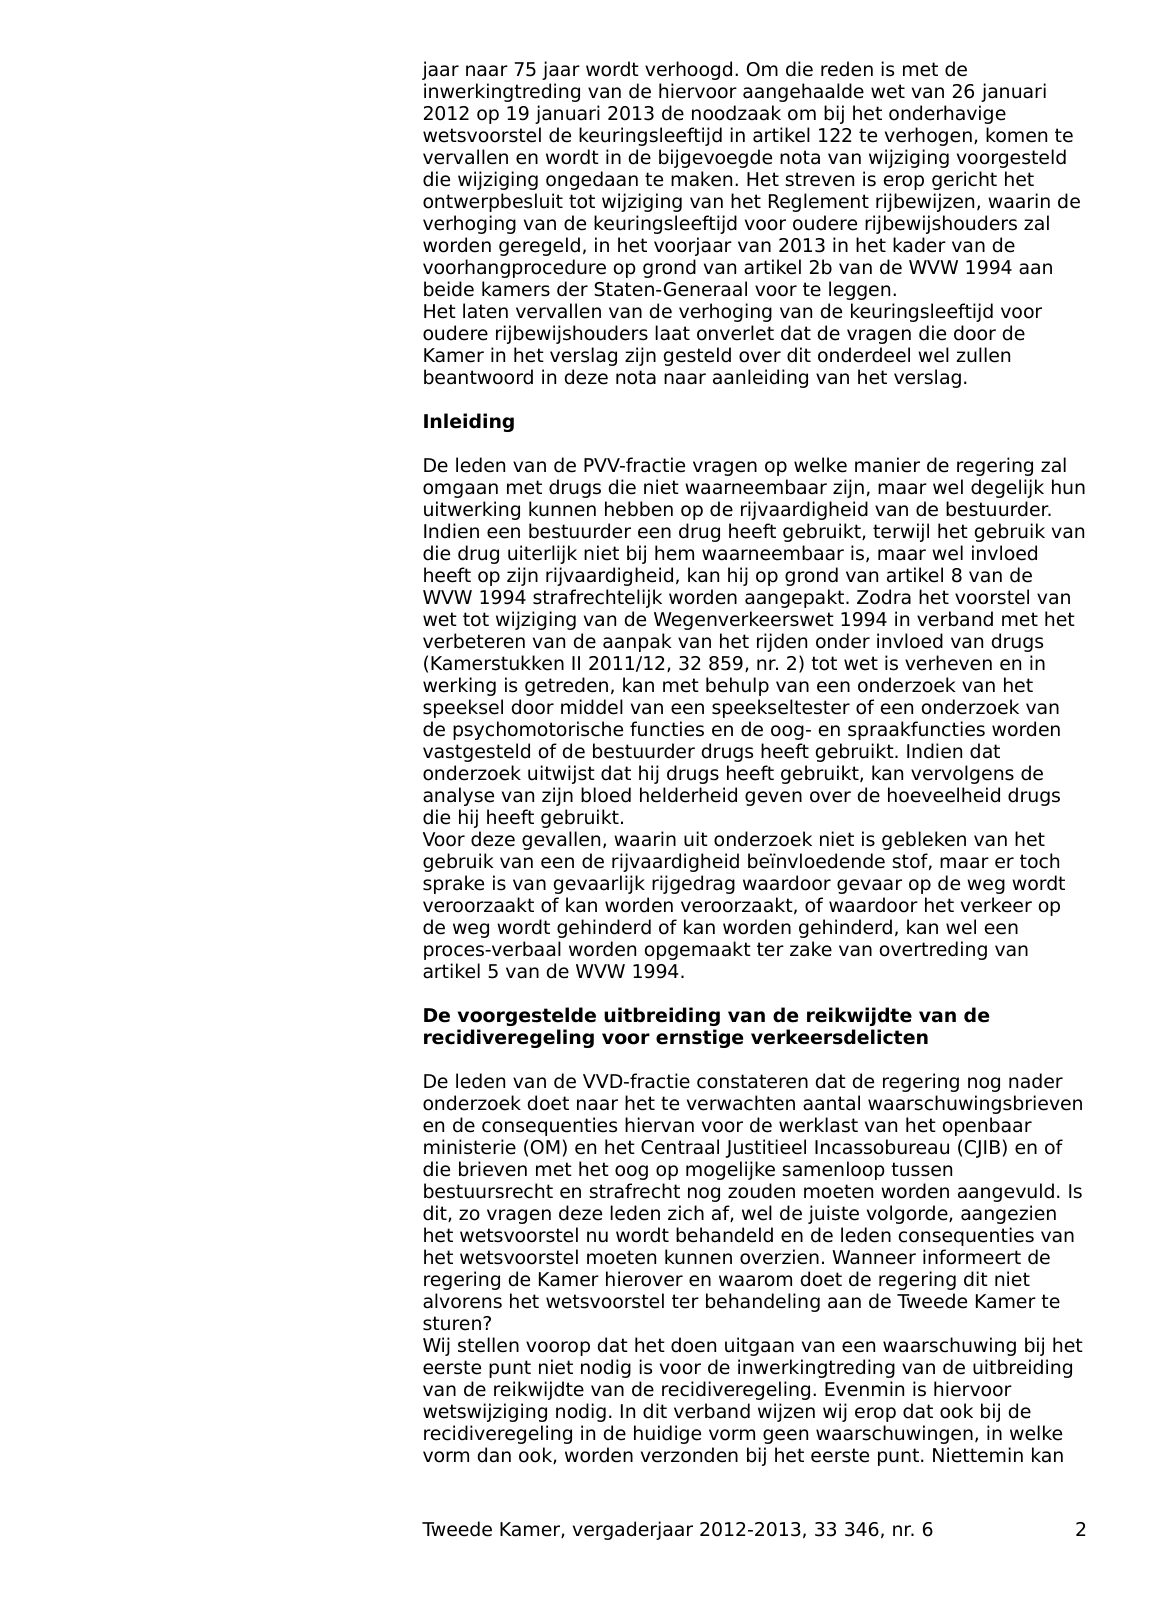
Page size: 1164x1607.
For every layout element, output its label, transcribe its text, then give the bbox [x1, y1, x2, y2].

text Indien een bestuurder een drug heeft gebruikt, terwijl het gebruik van die drug uiterlijk niet bij hem waarneembaar is, maar wel invloed heeft op zijn rijvaardigheid, kan hij op grond van artikel 8 van de WVW 1994 strafrechtelijk worden aangepakt. Zodra het voorstel van wet tot wijziging van de Wegenverkeerswet 1994 in verband met het verbeteren van de aanpak van het rijden onder invloed van drugs (Kamerstukken II 2011/12, 32 859, nr. 2) tot wet is verheven en in werking is getreden, kan met behulp van een onderzoek van het speeksel door middel van een speekseltester of een onderzoek van de psychomotorische functies en de oog- en spraakfuncties worden vastgesteld of de bestuurder drugs heeft gebruikt. Indien dat onderzoek uitwijst dat hij drugs heeft gebruikt, kan vervolgens de analyse van zijn bloed helderheid geven over de hoeveelheid drugs die hij heeft gebruikt. [422, 521, 1087, 829]
text jaar naar 75 jaar wordt verhoogd. Om die reden is met de inwerkingtreding van de hiervoor aangehaalde wet van 26 januari 2012 op 19 januari 2013 de noodzaak om bij het onderhavige wetsvoorstel de keuringsleeftijd in artikel 122 te verhogen, komen te vervallen en wordt in de bijgevoegde nota van wijziging voorgesteld die wijziging ongedaan te maken. Het streven is erop gericht het ontwerpbesluit tot wijziging van het Reglement rijbewijzen, waarin de verhoging van de keuringsleeftijd voor oudere rijbewijshouders zal worden geregeld, in het voorjaar van 2013 in het kader van de voorhangprocedure op grond van artikel 2b van de WVW 1994 aan beide kamers der Staten-Generaal voor te leggen. [422, 59, 1087, 301]
text Het laten vervallen van de verhoging van de keuringsleeftijd voor oudere rijbewijshouders laat onverlet dat de vragen die door de Kamer in het verslag zijn gesteld over dit onderdeel wel zullen beantwoord in deze nota naar aanleiding van het verslag. [422, 301, 1087, 389]
subtitle De voorgestelde uitbreiding van de reikwijdte van de recidiveregeling voor ernstige verkeersdelicten [422, 1005, 1087, 1049]
text De leden van de PVV-fractie vragen op welke manier de regering zal omgaan met drugs die niet waarneembaar zijn, maar wel degelijk hun uitwerking kunnen hebben op de rijvaardigheid van de bestuurder. [422, 455, 1087, 521]
text Wij stellen voorop dat het doen uitgaan van een waarschuwing bij het eerste punt niet nodig is voor de inwerkingtreding van de uitbreiding van de reikwijdte van de recidiveregeling. Evenmin is hiervoor wetswijziging nodig. In dit verband wijzen wij erop dat ook bij de recidiveregeling in de huidige vorm geen waarschuwingen, in welke vorm dan ook, worden verzonden bij het eerste punt. Niettemin kan [422, 1335, 1087, 1467]
text De leden van de VVD-fractie constateren dat de regering nog nader onderzoek doet naar het te verwachten aantal waarschuwingsbrieven en de consequenties hiervan voor de werklast van het openbaar ministerie (OM) en het Centraal Justitieel Incassobureau (CJIB) en of die brieven met het oog op mogelijke samenloop tussen bestuursrecht en strafrecht nog zouden moeten worden aangevuld. Is dit, zo vragen deze leden zich af, wel de juiste volgorde, aangezien het wetsvoorstel nu wordt behandeld en de leden consequenties van het wetsvoorstel moeten kunnen overzien. Wanneer informeert de regering de Kamer hierover en waarom doet de regering dit niet alvorens het wetsvoorstel ter behandeling aan de Tweede Kamer te sturen? [422, 1071, 1087, 1335]
text Voor deze gevallen, waarin uit onderzoek niet is gebleken van het gebruik van een de rijvaardigheid beïnvloedende stof, maar er toch sprake is van gevaarlijk rijgedrag waardoor gevaar op de weg wordt veroorzaakt of kan worden veroorzaakt, of waardoor het verkeer op de weg wordt gehinderd of kan worden gehinderd, kan wel een proces-verbaal worden opgemaakt ter zake van overtreding van artikel 5 van de WVW 1994. [422, 829, 1087, 983]
subtitle Inleiding [422, 411, 1087, 433]
